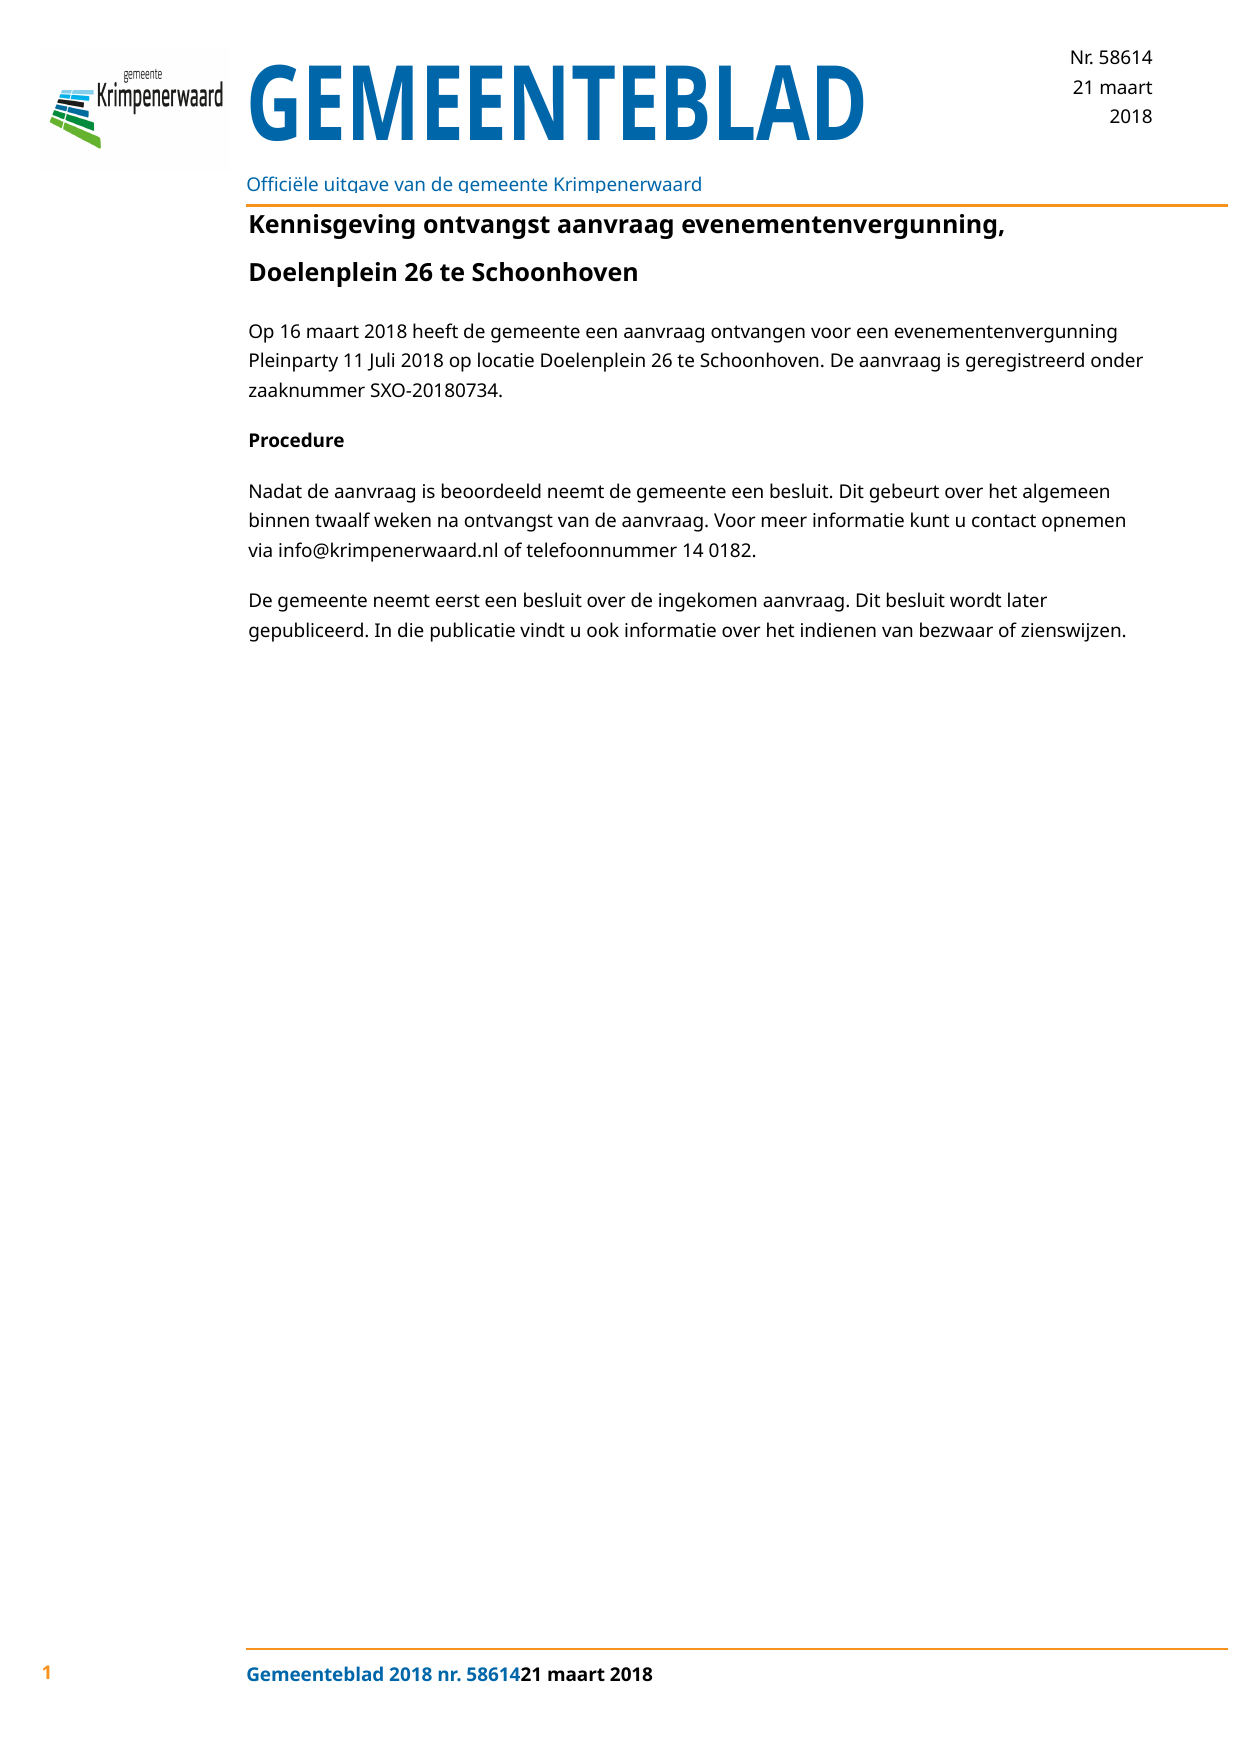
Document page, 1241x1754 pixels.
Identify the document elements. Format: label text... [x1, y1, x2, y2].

picture [41, 47, 231, 172]
text Kennisgeving ontvangst aanvraag evenementenvergunning, Doelenplein 26 te Schoonhoven [248, 207, 1152, 288]
text Nadat de aanvraag is beoordeeld neemt de gemeente een besluit. Dit gebeurt over het algemeen binnen twaalf weken na ontvangst van de aanvraag. Voor meer informatie kunt u contact opnemen via info@krimpenerwaard.nl of telefoonnummer 14 0182. [248, 478, 1152, 563]
text Op 16 maart 2018 heeft de gemeente een aanvraag ontvangen voor een evenementenvergunning Pleinparty 11 Juli 2018 op locatie Doelenplein 26 te Schoonhoven. De aanvraag is geregistreerd onder zaaknummer SXO-20180734. [248, 318, 1152, 403]
text Procedure [248, 427, 1152, 453]
text De gemeente neemt eerst een besluit over de ingekomen aanvraag. Dit besluit wordt later gepubliceerd. In die publicatie vindt u ook informatie over het indienen van bezwaar of zienswijzen. [248, 587, 1152, 643]
